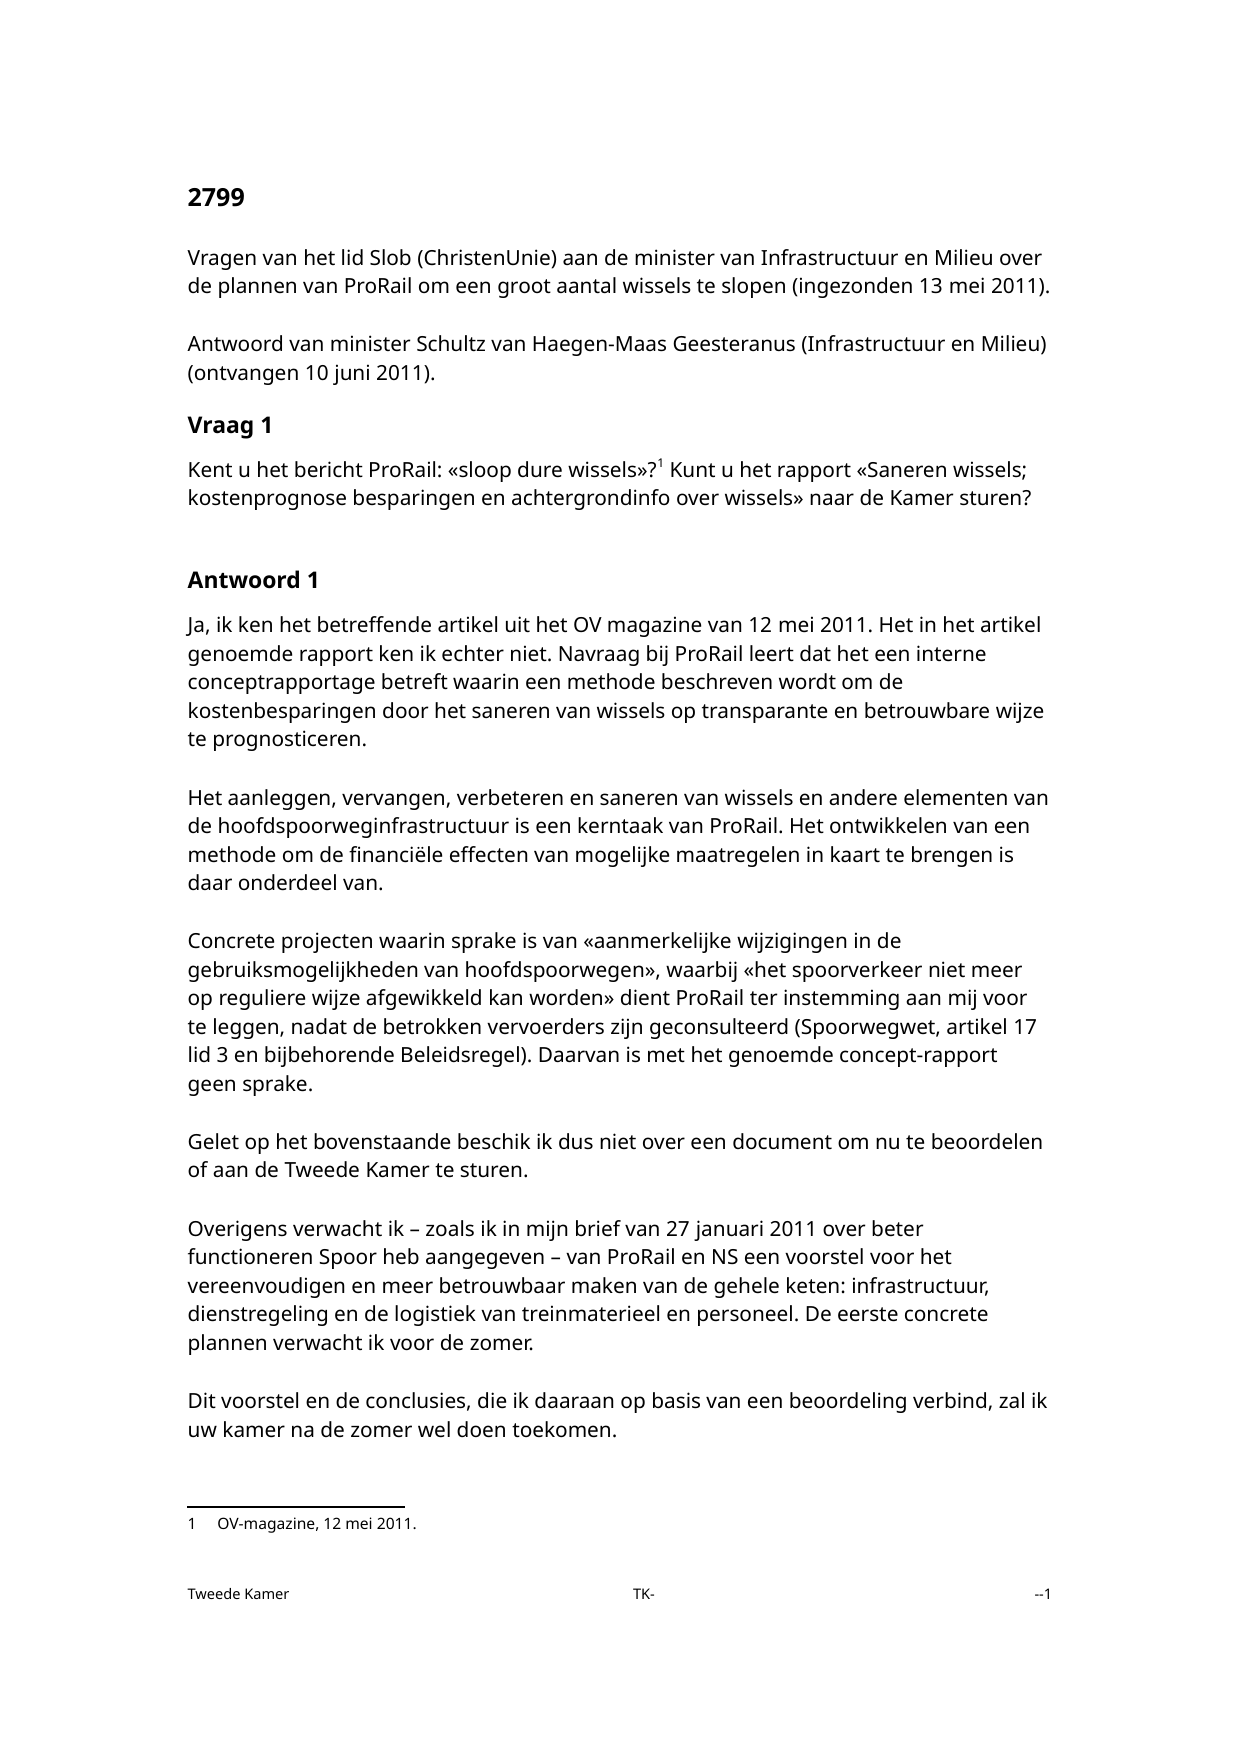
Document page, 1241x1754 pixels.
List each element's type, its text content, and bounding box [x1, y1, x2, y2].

text Antwoord van minister Schultz van Haegen-Maas Geesteranus (Infrastructuur en Milieu) (ontvangen 10 juni 2011). [187, 329, 1053, 386]
text 2799 [187, 179, 1053, 213]
text Vragen van het lid Slob (ChristenUnie) aan de minister van Infrastructuur en Milieu over de plannen van ProRail om een groot aantal wissels te slopen (ingezonden 13 mei 2011). [187, 243, 1053, 300]
text Ja, ik ken het betreffende artikel uit het OV magazine van 12 mei 2011. Het in het artikel genoemde rapport ken ik echter niet. Navraag bij ProRail leert dat het een interne conceptrapportage betreft waarin een methode beschreven wordt om de kostenbesparingen door het saneren van wissels op transparante en betrouwbare wijze te prognosticeren. [187, 611, 1053, 753]
text Gelet op het bovenstaande beschik ik dus niet over een document om nu te beoordelen of aan de Tweede Kamer te sturen. [187, 1127, 1053, 1184]
text Het aanleggen, vervangen, verbeteren en saneren van wissels en andere elementen van de hoofdspoorweginfrastructuur is een kerntaak van ProRail. Het ontwikkelen van een methode om de financiële effecten van mogelijke maatregelen in kaart te brengen is daar onderdeel van. [187, 783, 1053, 897]
text Dit voorstel en de conclusies, die ik daaraan op basis van een beoordeling verbind, zal ik uw kamer na de zomer wel doen toekomen. [187, 1386, 1053, 1443]
text Concrete projecten waarin sprake is van «aanmerkelijke wijzigingen in de gebruiksmogelijkheden van hoofdspoorwegen», waarbij «het spoorverkeer niet meer op reguliere wijze afgewikkeld kan worden» dient ProRail ter instemming aan mij voor te leggen, nadat de betrokken vervoerders zijn geconsulteerd (Spoorwegwet, artikel 17 lid 3 en bijbehorende Beleidsregel). Daarvan is met het genoemde concept-rapport geen sprake. [187, 927, 1053, 1097]
subtitle Vraag 1 [187, 409, 1053, 440]
text Overigens verwacht ik – zoals ik in mijn brief van 27 januari 2011 over beter functioneren Spoor heb aangegeven – van ProRail en NS een voorstel voor het vereenvoudigen en meer betrouwbaar maken van de gehele keten: infrastructuur, dienstregeling en de logistiek van treinmaterieel en personeel. De eerste concrete plannen verwacht ik voor de zomer. [187, 1214, 1053, 1356]
text OV-magazine, 12 mei 2011. [187, 1506, 1053, 1534]
subtitle Antwoord 1 [187, 564, 1053, 596]
text Kent u het bericht ProRail: «sloop dure wissels»? Kunt u het rapport «Saneren wissels; kostenprognose besparingen en achtergrondinfo over wissels» naar de Kamer sturen? [187, 455, 1053, 512]
